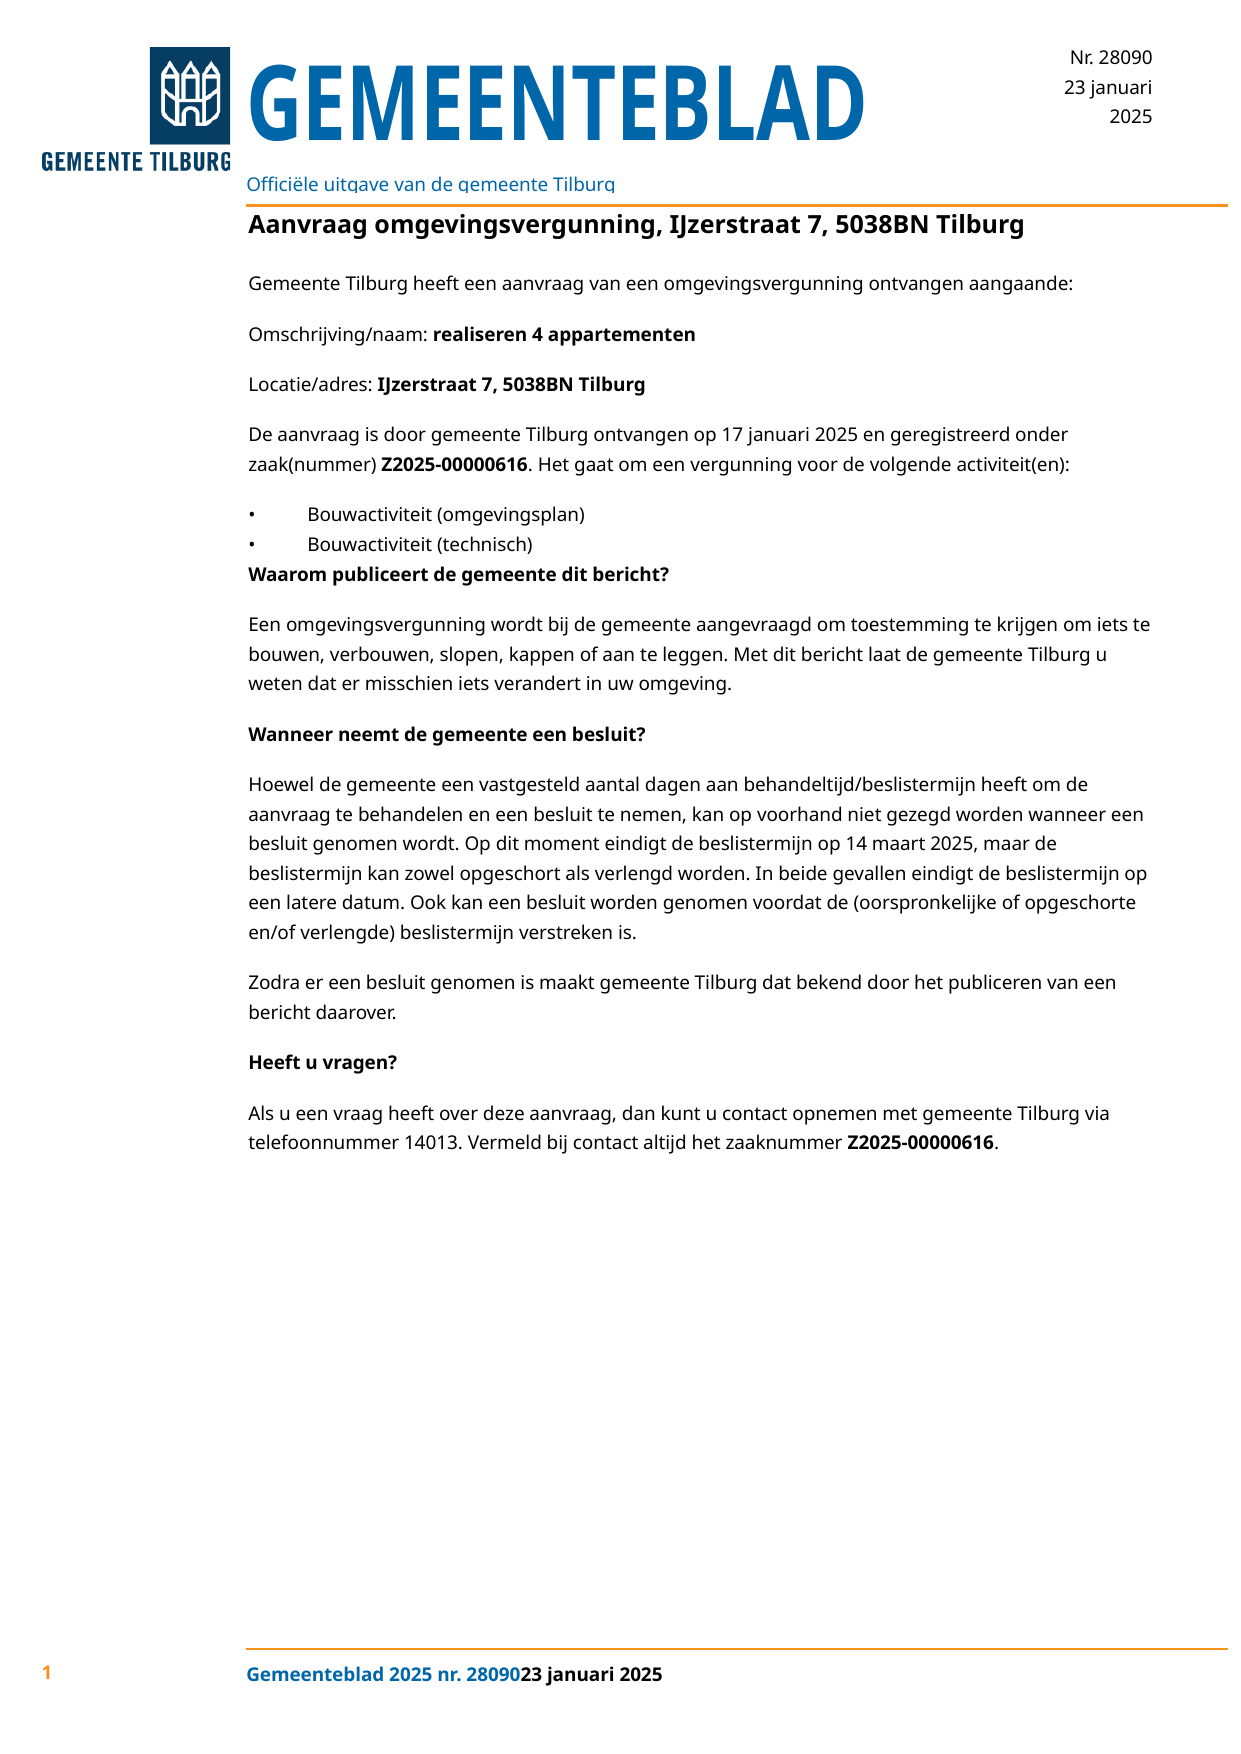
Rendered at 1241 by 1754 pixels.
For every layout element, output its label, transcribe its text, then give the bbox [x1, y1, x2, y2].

text Wanneer neemt de gemeente een besluit? [248, 721, 1152, 746]
text Hoewel de gemeente een vastgesteld aantal dagen aan behandeltijd/beslistermijn heeft om de aanvraag te behandelen en een besluit te nemen, kan op voorhand niet gezegd worden wanneer een besluit genomen wordt. Op dit moment eindigt de beslistermijn op 14 maart 2025, maar de beslistermijn kan zowel opgeschort als verlengd worden. In beide gevallen eindigt de beslistermijn op een latere datum. Ook kan een besluit worden genomen voordat de (oorspronkelijke of opgeschorte en/of verlengde) beslistermijn verstreken is. [248, 771, 1152, 945]
text Een omgevingsvergunning wordt bij de gemeente aangevraagd om toestemming te krijgen om iets te bouwen, verbouwen, slopen, kappen of aan te leggen. Met dit bericht laat de gemeente Tilburg u weten dat er misschien iets verandert in uw omgeving. [248, 611, 1152, 696]
text Heeft u vragen? [248, 1049, 1152, 1075]
text Waarom publiceert de gemeente dit bericht? [248, 561, 1152, 586]
text Aanvraag omgevingsvergunning, IJzerstraat 7, 5038BN Tilburg [248, 207, 1152, 241]
text Als u een vraag heeft over deze aanvraag, dan kunt u contact opnemen met gemeente Tilburg via telefoonnummer 14013. Vermeld bij contact altijd het zaaknummer Z2025-00000616. [248, 1100, 1152, 1155]
text Locatie/adres: IJzerstraat 7, 5038BN Tilburg [248, 371, 1152, 397]
picture [41, 47, 231, 172]
list Bouwactiviteit (technisch) [248, 531, 1152, 557]
text Omschrijving/naam: realiseren 4 appartementen [248, 321, 1152, 346]
text De aanvraag is door gemeente Tilburg ontvangen op 17 januari 2025 en geregistreerd onder zaak(nummer) Z2025-00000616. Het gaat om een vergunning voor de volgende activiteit(en): [248, 422, 1152, 477]
text Zodra er een besluit genomen is maakt gemeente Tilburg dat bekend door het publiceren van een bericht daarover. [248, 969, 1152, 1025]
list Bouwactiviteit (omgevingsplan) [248, 502, 1152, 527]
text Gemeente Tilburg heeft een aanvraag van een omgevingsvergunning ontvangen aangaande: [248, 270, 1152, 296]
